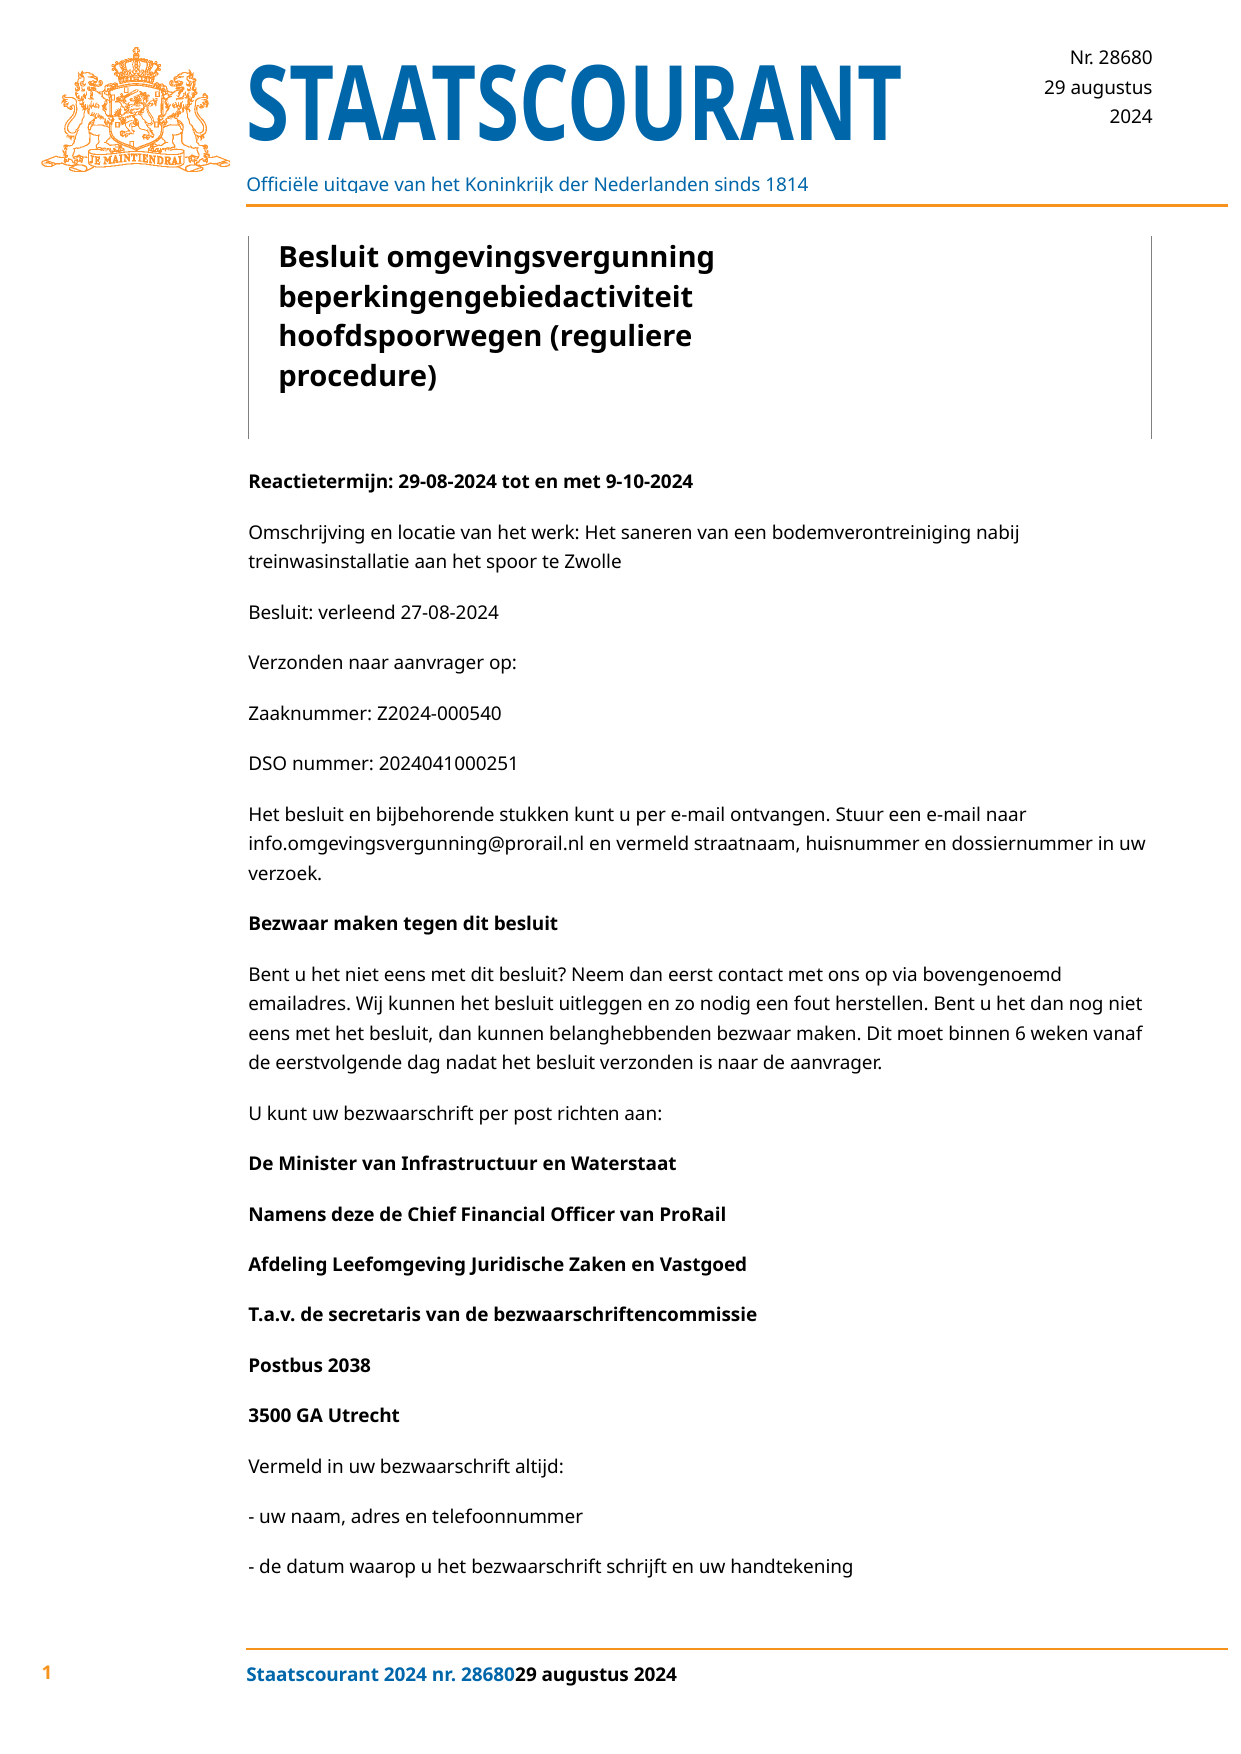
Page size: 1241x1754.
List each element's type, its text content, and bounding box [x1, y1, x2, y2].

text Postbus 2038 [248, 1352, 1152, 1378]
table_header [850, 414, 1151, 439]
text Verzonden naar aanvrager op: [248, 649, 1152, 675]
text Zaaknummer: Z2024-000540 [248, 700, 1152, 726]
text Het besluit en bijbehorende stukken kunt u per e-mail ontvangen. Stuur een e-mail naar info.omgevingsvergunning@prorail.nl en vermeld straatnaam, huisnummer en dossiernummer in uw verzoek. [248, 801, 1152, 886]
text DSO nummer: 2024041000251 [248, 750, 1152, 776]
table_header [1090, 236, 1151, 413]
text - de datum waarop u het bezwaarschrift schrijft en uw handtekening [248, 1554, 1152, 1579]
text Omschrijving en locatie van het werk: Het saneren van een bodemverontreiniging nabij treinwasinstallatie aan het spoor te Zwolle [248, 519, 1152, 574]
text Reactietermijn: 29-08-2024 tot en met 9-10-2024 [248, 469, 1152, 494]
text T.a.v. de secretaris van de bezwaarschriftencommissie [248, 1302, 1152, 1327]
text U kunt uw bezwaarschrift per post richten aan: [248, 1100, 1152, 1126]
text 3500 GA Utrecht [248, 1402, 1152, 1428]
text Afdeling Leefomgeving Juridische Zaken en Vastgoed [248, 1251, 1152, 1277]
table_header [850, 236, 912, 413]
text Vermeld in uw bezwaarschrift altijd: [248, 1453, 1152, 1478]
picture [41, 47, 231, 172]
table_header Besluit omgevingsvergunning beperkingengebiedactiviteit hoofdspoorwegen (reguliere procedure) [249, 236, 850, 439]
text Besluit: verleend 27-08-2024 [248, 599, 1152, 625]
text Namens deze de Chief Financial Officer van ProRail [248, 1201, 1152, 1226]
text - uw naam, adres en telefoonnummer [248, 1503, 1152, 1529]
picture [912, 236, 1090, 414]
text Bezwaar maken tegen dit besluit [248, 910, 1152, 936]
text De Minister van Infrastructuur en Waterstaat [248, 1150, 1152, 1176]
text Bent u het niet eens met dit besluit? Neem dan eerst contact met ons op via bovengenoemd emailadres. Wij kunnen het besluit uitleggen en zo nodig een fout herstellen. Bent u het dan nog niet eens met het besluit, dan kunnen belanghebbenden bezwaar maken. Dit moet binnen 6 weken vanaf de eerstvolgende dag nadat het besluit verzonden is naar de aanvrager. [248, 961, 1152, 1075]
